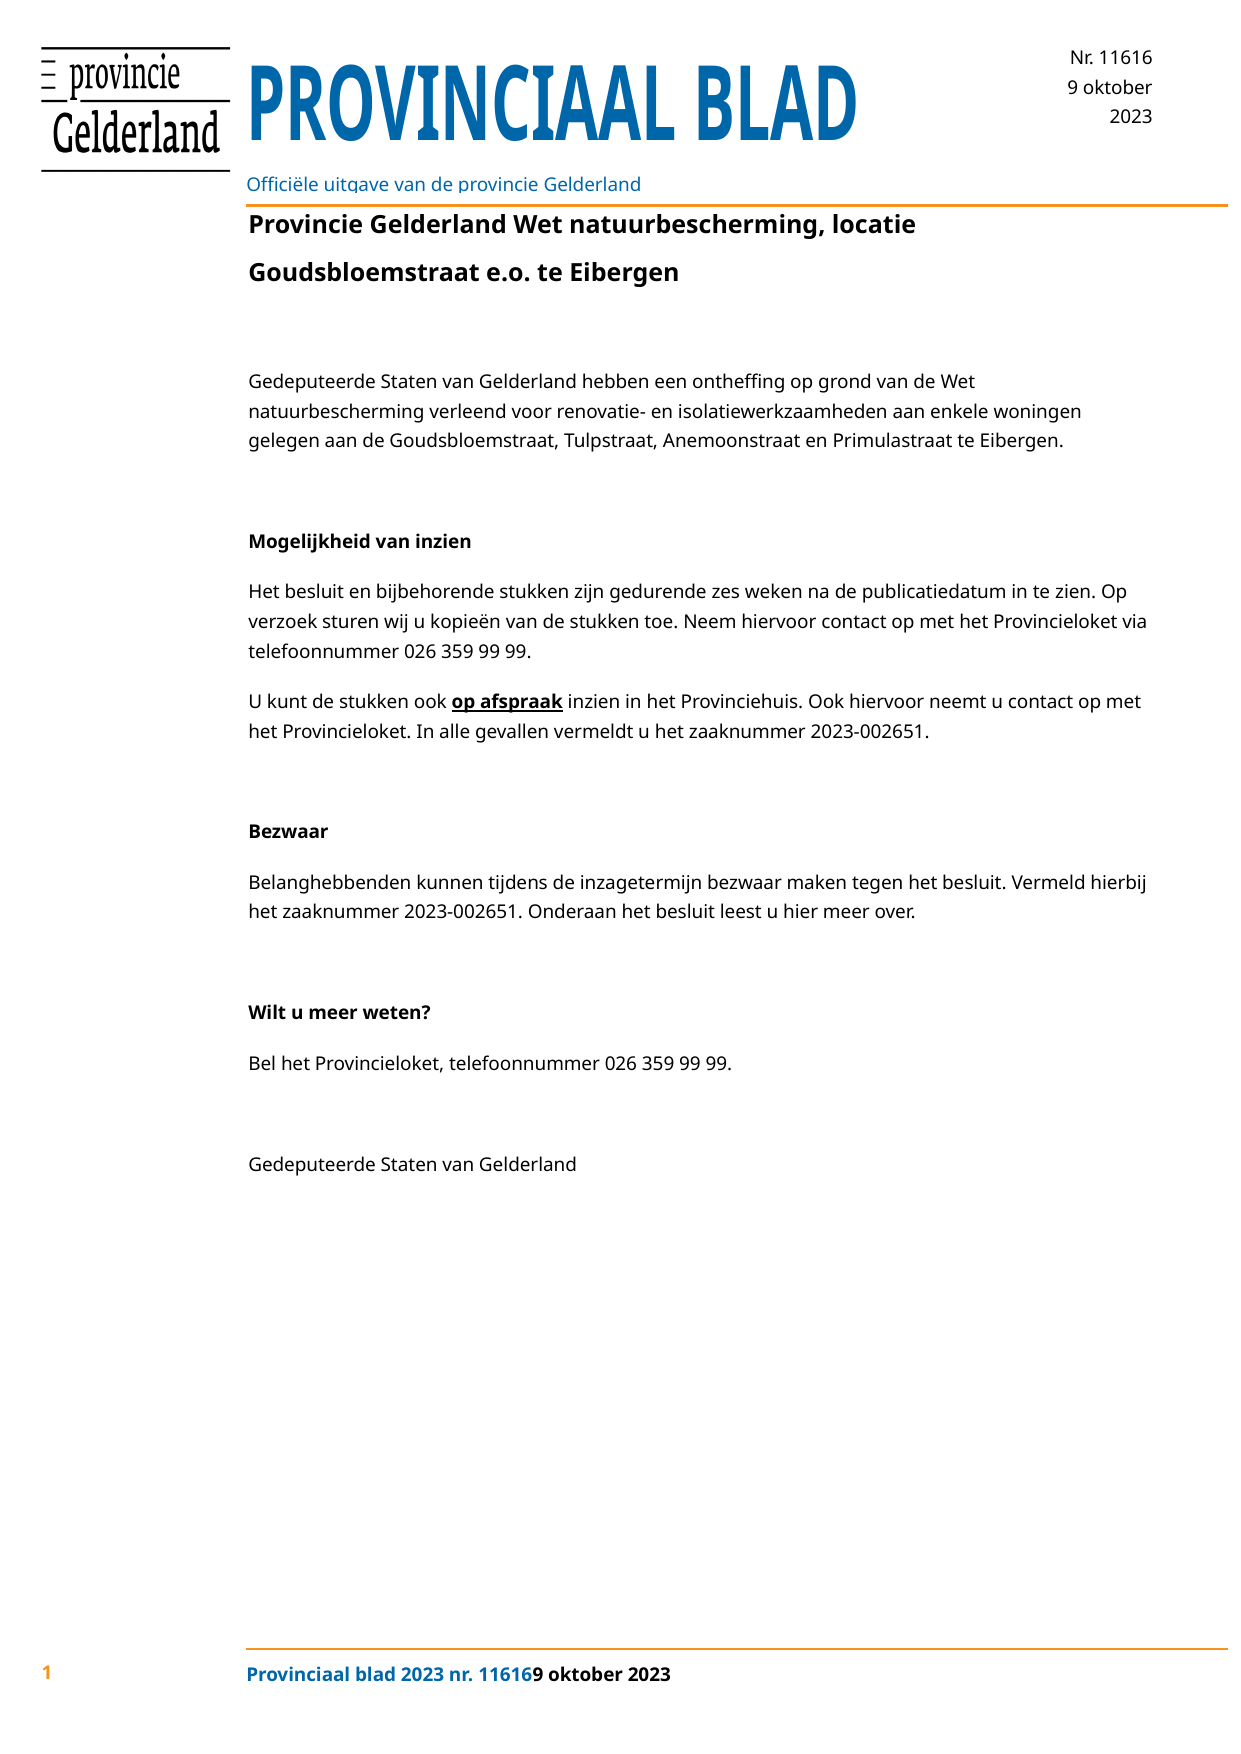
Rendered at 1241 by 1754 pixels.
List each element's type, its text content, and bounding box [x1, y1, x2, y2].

text Mogelijkheid van inzien [248, 528, 1152, 554]
text Bel het Provincieloket, telefoonnummer 026 359 99 99. [248, 1050, 1152, 1076]
text Bezwaar [248, 819, 1152, 844]
text Het besluit en bijbehorende stukken zijn gedurende zes weken na de publicatiedatum in te zien. Op verzoek sturen wij u kopieën van de stukken toe. Neem hiervoor contact op met het Provincieloket via telefoonnummer 026 359 99 99. [248, 579, 1152, 664]
text U kunt de stukken ook op afspraak inzien in het Provinciehuis. Ook hiervoor neemt u contact op met het Provincieloket. In alle gevallen vermeldt u het zaaknummer 2023-002651. [248, 688, 1152, 744]
text Provincie Gelderland Wet natuurbescherming, locatie Goudsbloemstraat e.o. te Eibergen [248, 207, 1152, 288]
text Gedeputeerde Staten van Gelderland [248, 1151, 1152, 1177]
text Wilt u meer weten? [248, 999, 1152, 1025]
text Belanghebbenden kunnen tijdens de inzagetermijn bezwaar maken tegen het besluit. Vermeld hierbij het zaaknummer 2023-002651. Onderaan het besluit leest u hier meer over. [248, 869, 1152, 924]
text Gedeputeerde Staten van Gelderland hebben een ontheffing op grond van de Wet natuurbescherming verleend voor renovatie- en isolatiewerkzaamheden aan enkele woningen gelegen aan de Goudsbloemstraat, Tulpstraat, Anemoonstraat en Primulastraat te Eibergen. [248, 368, 1152, 453]
picture [41, 47, 231, 172]
